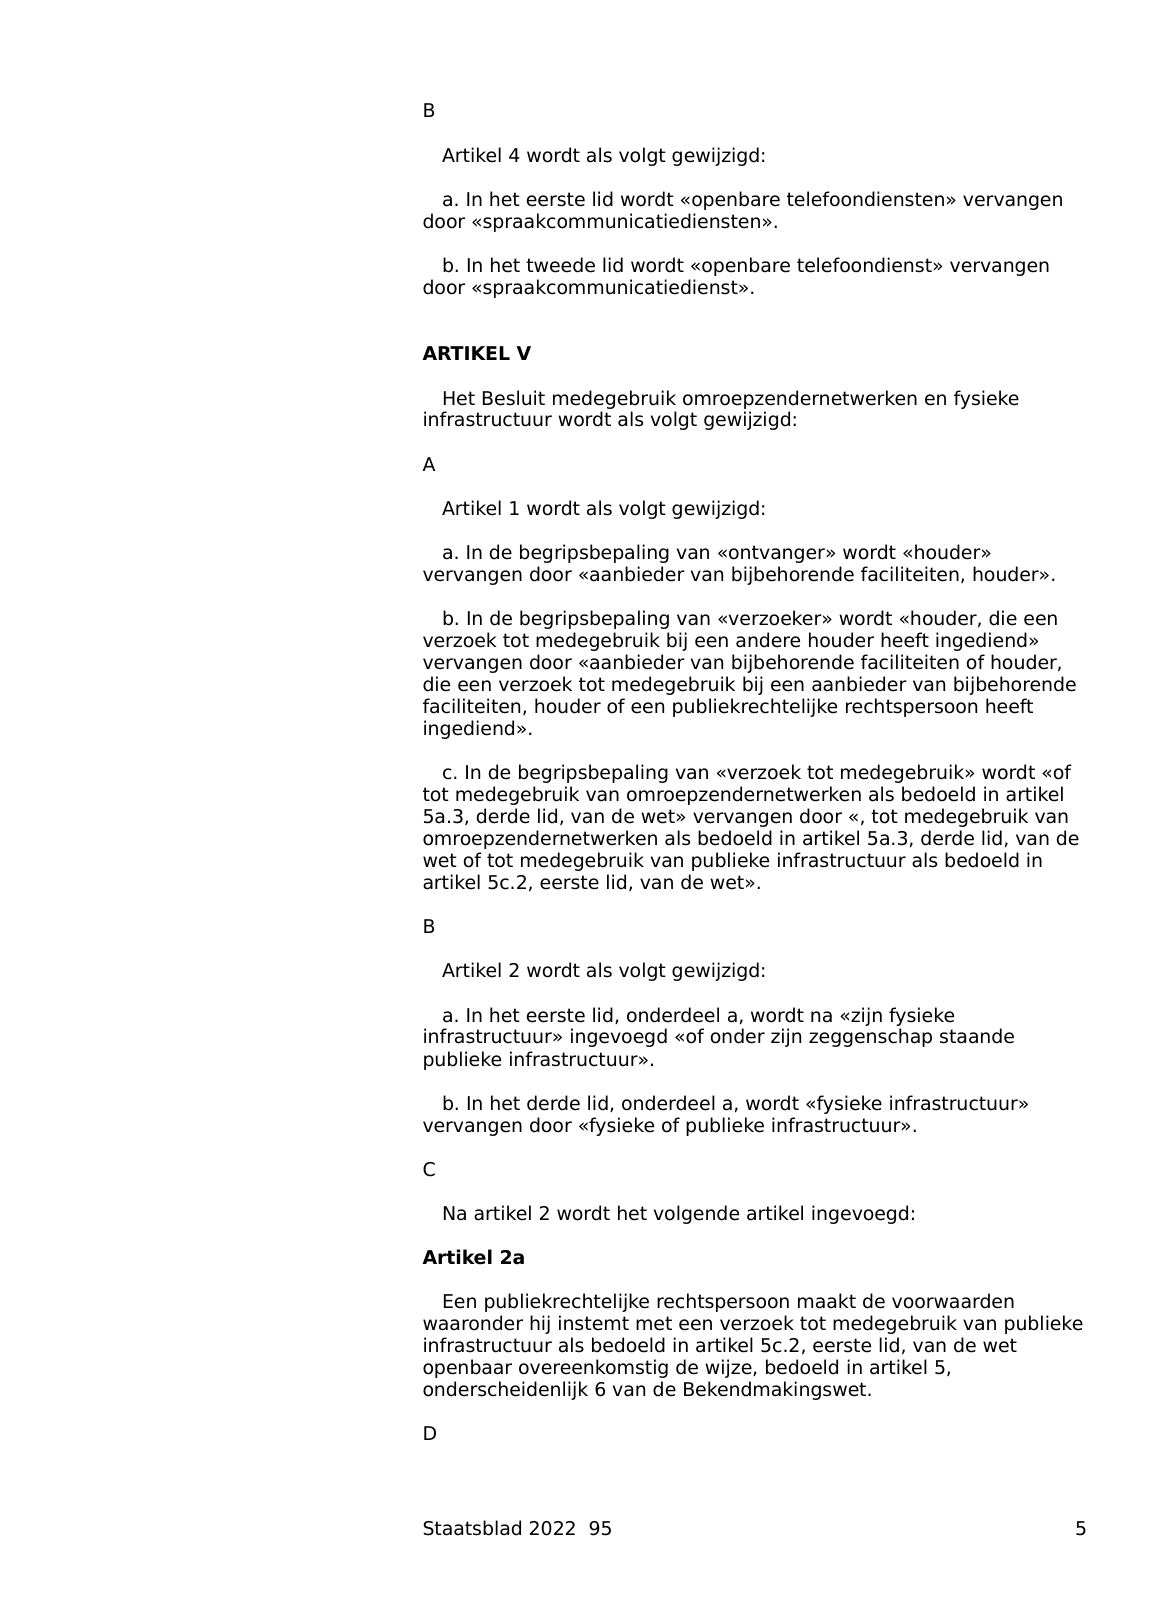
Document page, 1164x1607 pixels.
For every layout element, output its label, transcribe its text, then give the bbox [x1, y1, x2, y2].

text Na artikel 2 wordt het volgende artikel ingevoegd: [422, 1203, 1087, 1225]
text Artikel 4 wordt als volgt gewijzigd: [422, 144, 1087, 167]
text a. In de begripsbepaling van «ontvanger» wordt «houder» vervangen door «aanbieder van bijbehorende faciliteiten, houder». [422, 542, 1087, 586]
text Het Besluit medegebruik omroepzendernetwerken en fysieke infrastructuur wordt als volgt gewijzigd: [422, 387, 1087, 431]
text Artikel 2 wordt als volgt gewijzigd: [422, 960, 1087, 982]
text B [422, 916, 1087, 938]
text Een publiekrechtelijke rechtspersoon maakt de voorwaarden waaronder hij instemt met een verzoek tot medegebruik van publieke infrastructuur als bedoeld in artikel 5c.2, eerste lid, van de wet openbaar overeenkomstig de wijze, bedoeld in artikel 5, onderscheidenlijk 6 van de Bekendmakingswet. [422, 1291, 1087, 1401]
text A [422, 453, 1087, 476]
text b. In het derde lid, onderdeel a, wordt «fysieke infrastructuur» vervangen door «fysieke of publieke infrastructuur». [422, 1093, 1087, 1137]
text D [422, 1423, 1087, 1445]
text a. In het eerste lid, onderdeel a, wordt na «zijn fysieke infrastructuur» ingevoegd «of onder zijn zeggenschap staande publieke infrastructuur». [422, 1004, 1087, 1070]
text C [422, 1159, 1087, 1181]
subtitle Artikel 2a [422, 1247, 1087, 1269]
text b. In de begripsbepaling van «verzoeker» wordt «houder, die een verzoek tot medegebruik bij een andere houder heeft ingediend» vervangen door «aanbieder van bijbehorende faciliteiten of houder, die een verzoek tot medegebruik bij een aanbieder van bijbehorende faciliteiten, houder of een publiekrechtelijke rechtspersoon heeft ingediend». [422, 608, 1087, 740]
text B [422, 100, 1087, 122]
subtitle ARTIKEL V [422, 343, 1087, 365]
text c. In de begripsbepaling van «verzoek tot medegebruik» wordt «of tot medegebruik van omroepzendernetwerken als bedoeld in artikel 5a.3, derde lid, van de wet» vervangen door «, tot medegebruik van omroepzendernetwerken als bedoeld in artikel 5a.3, derde lid, van de wet of tot medegebruik van publieke infrastructuur als bedoeld in artikel 5c.2, eerste lid, van de wet». [422, 762, 1087, 894]
text Artikel 1 wordt als volgt gewijzigd: [422, 498, 1087, 520]
text b. In het tweede lid wordt «openbare telefoondienst» vervangen door «spraakcommunicatiedienst». [422, 255, 1087, 299]
text a. In het eerste lid wordt «openbare telefoondiensten» vervangen door «spraakcommunicatiediensten». [422, 189, 1087, 233]
